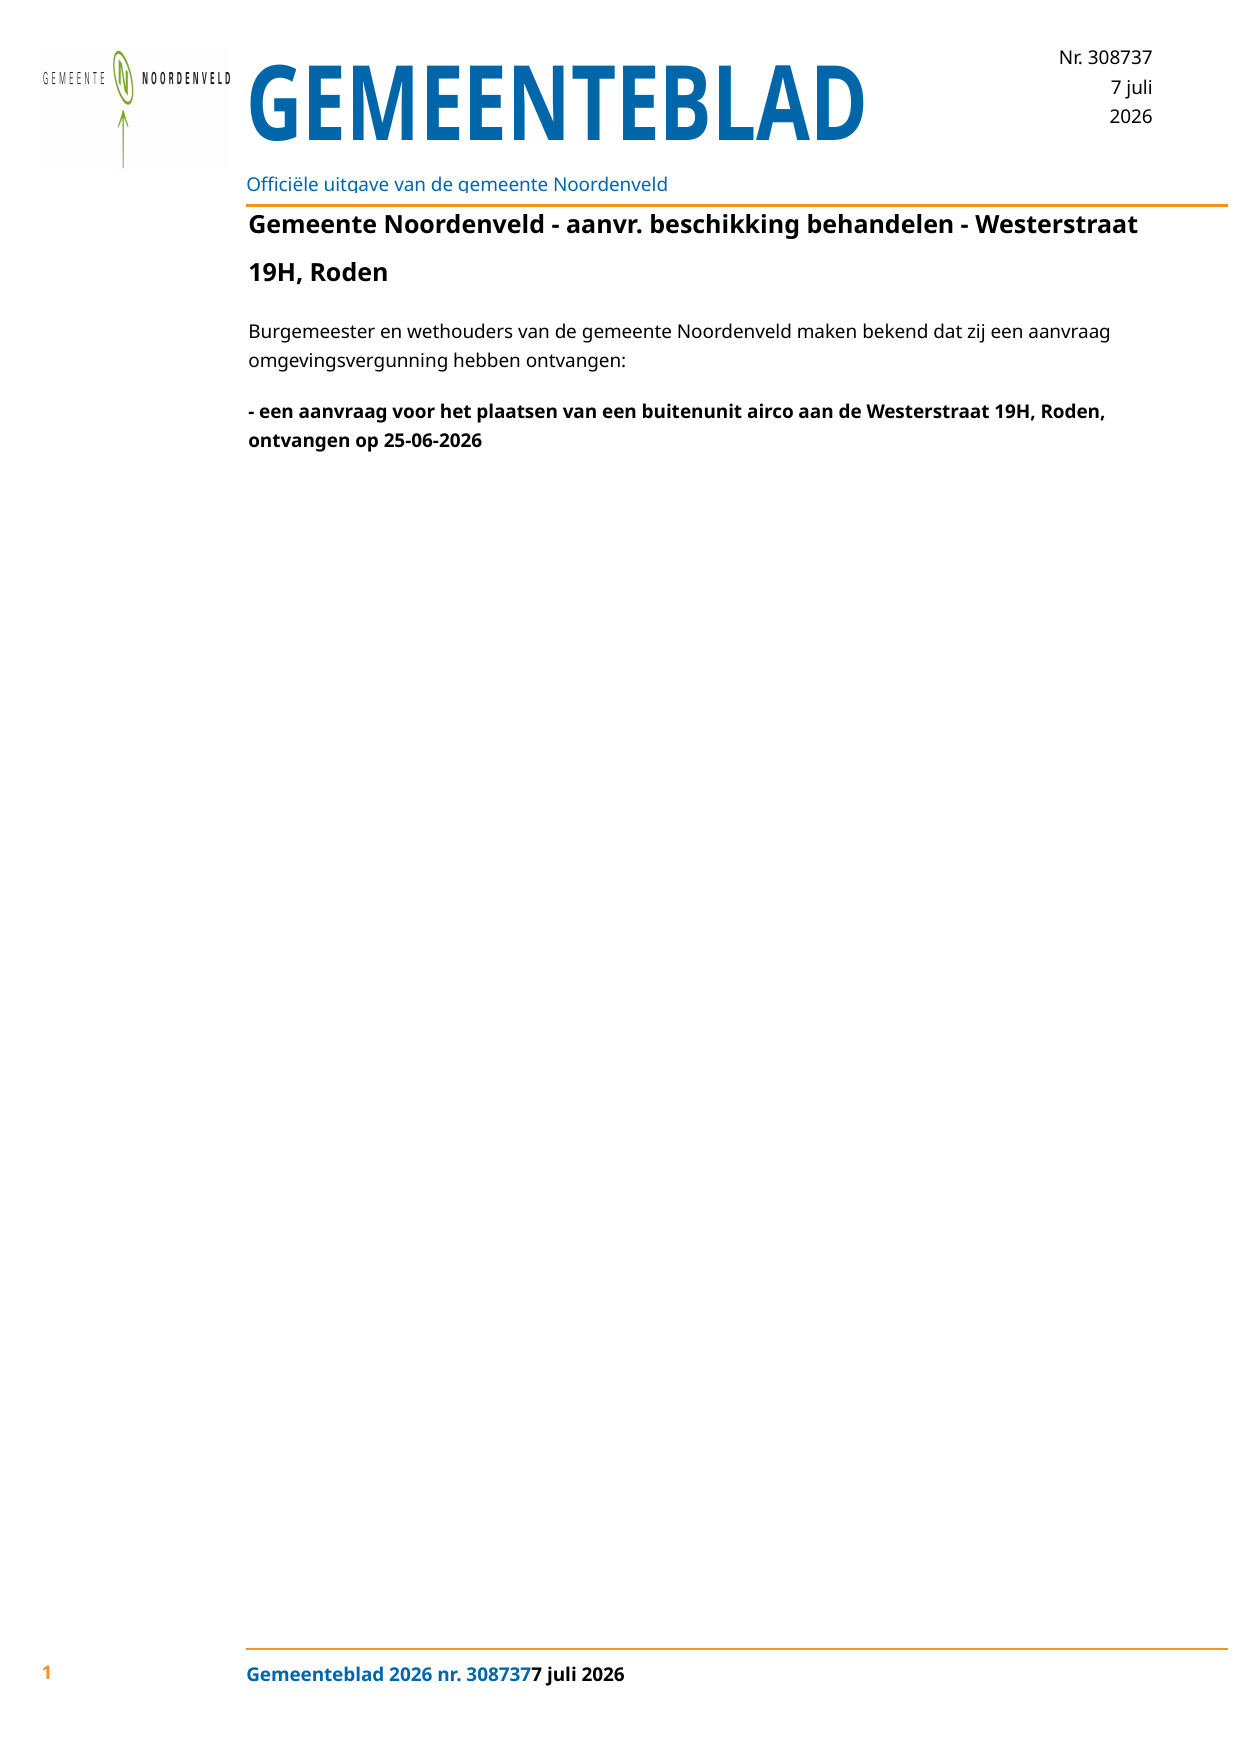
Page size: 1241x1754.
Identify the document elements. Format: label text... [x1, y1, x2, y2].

text Gemeente Noordenveld - aanvr. beschikking behandelen - Westerstraat 19H, Roden [248, 207, 1152, 288]
text Burgemeester en wethouders van de gemeente Noordenveld maken bekend dat zij een aanvraag omgevingsvergunning hebben ontvangen: [248, 318, 1152, 373]
picture [41, 47, 231, 172]
text - een aanvraag voor het plaatsen van een buitenunit airco aan de Westerstraat 19H, Roden, ontvangen op 25-06-2026 [248, 398, 1152, 453]
